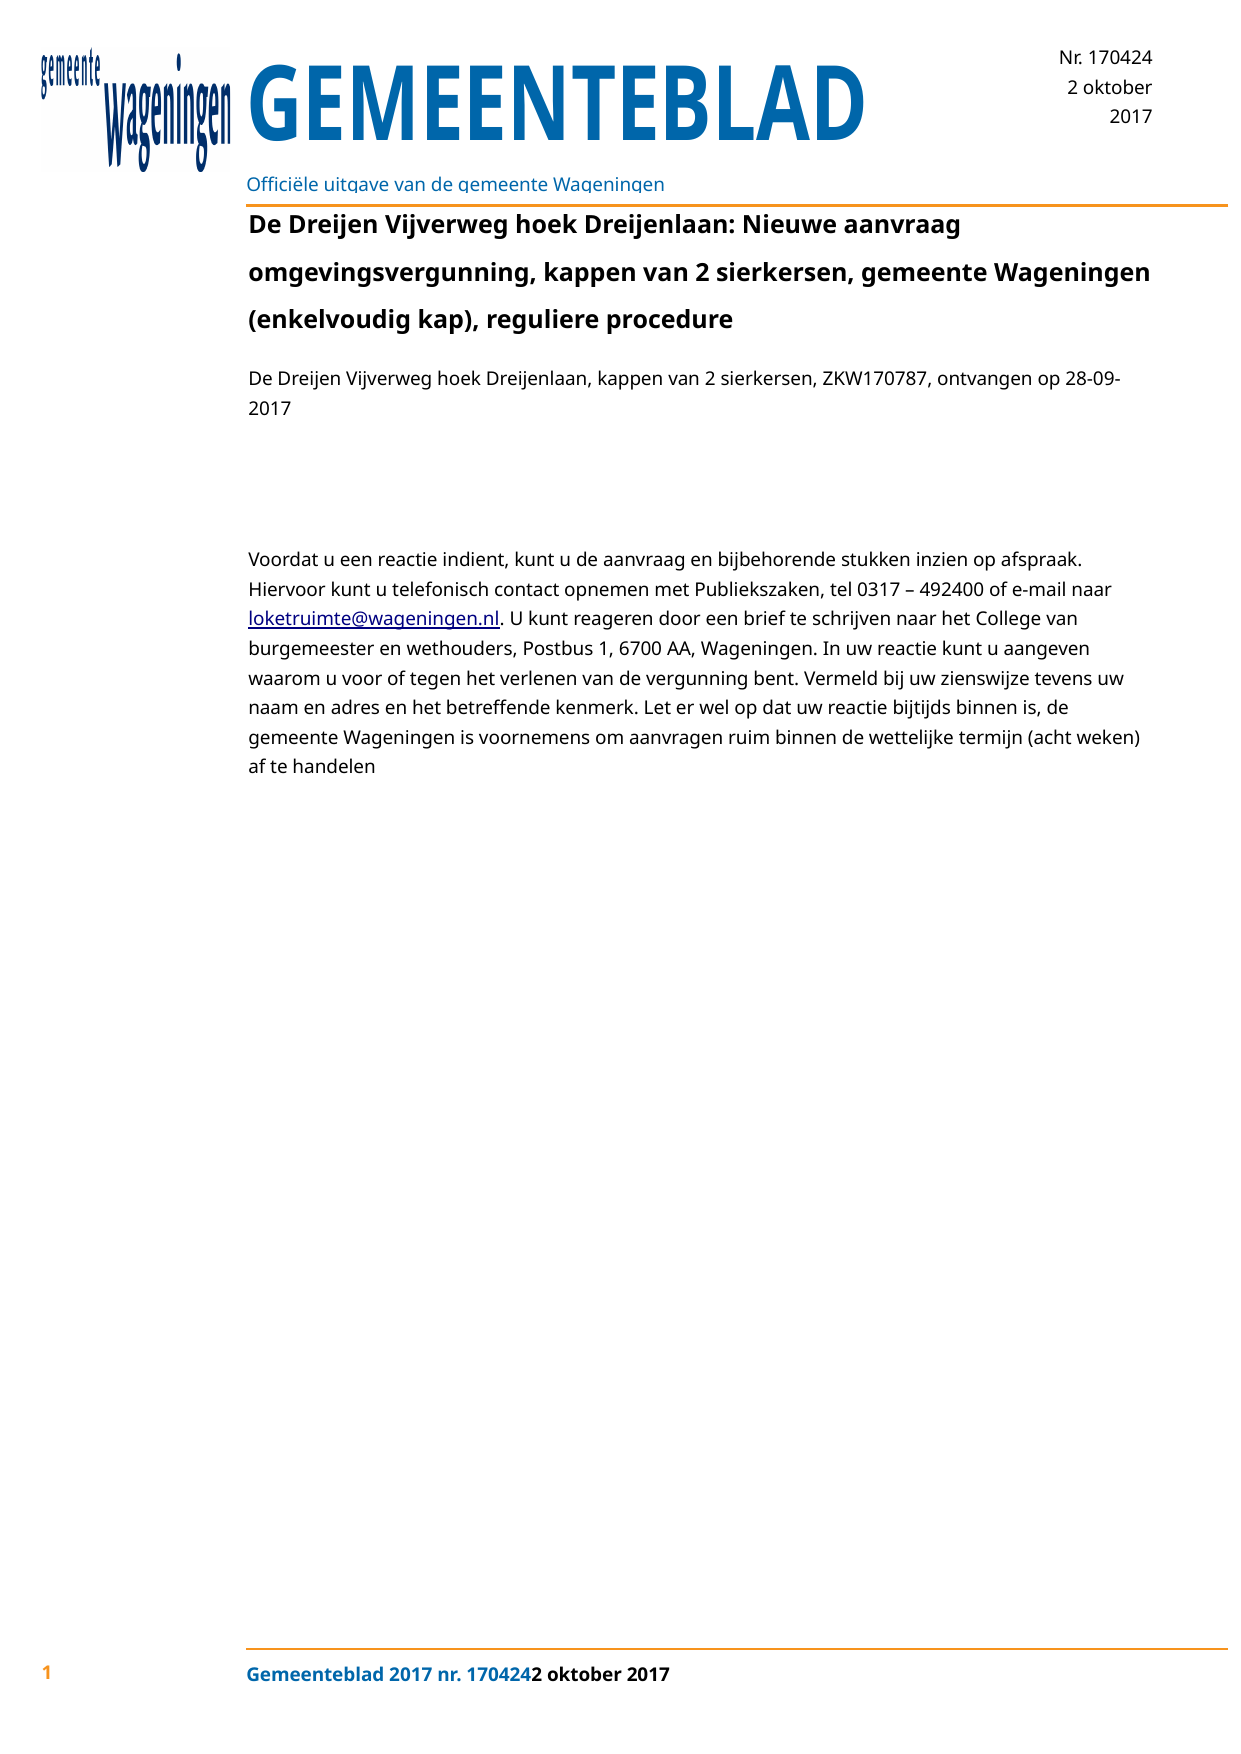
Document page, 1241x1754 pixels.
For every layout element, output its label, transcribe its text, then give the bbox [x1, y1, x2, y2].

text De Dreijen Vijverweg hoek Dreijenlaan, kappen van 2 sierkersen, ZKW170787, ontvangen op 28-09-2017 [248, 366, 1152, 421]
text Voordat u een reactie indient, kunt u de aanvraag en bijbehorende stukken inzien op afspraak. Hiervoor kunt u telefonisch contact opnemen met Publiekszaken, tel 0317 – 492400 of e-mail naar loketruimte@wageningen.nl. U kunt reageren door een brief te schrijven naar het College van burgemeester en wethouders, Postbus 1, 6700 AA, Wageningen. In uw reactie kunt u aangeven waarom u voor of tegen het verlenen van de vergunning bent. Vermeld bij uw zienswijze tevens uw naam en adres en het betreffende kenmerk. Let er wel op dat uw reactie bijtijds binnen is, de gemeente Wageningen is voornemens om aanvragen ruim binnen de wettelijke termijn (acht weken) af te handelen [248, 546, 1152, 779]
picture [41, 47, 231, 172]
text De Dreijen Vijverweg hoek Dreijenlaan: Nieuwe aanvraag omgevingsvergunning, kappen van 2 sierkersen, gemeente Wageningen (enkelvoudig kap), reguliere procedure [248, 207, 1152, 336]
